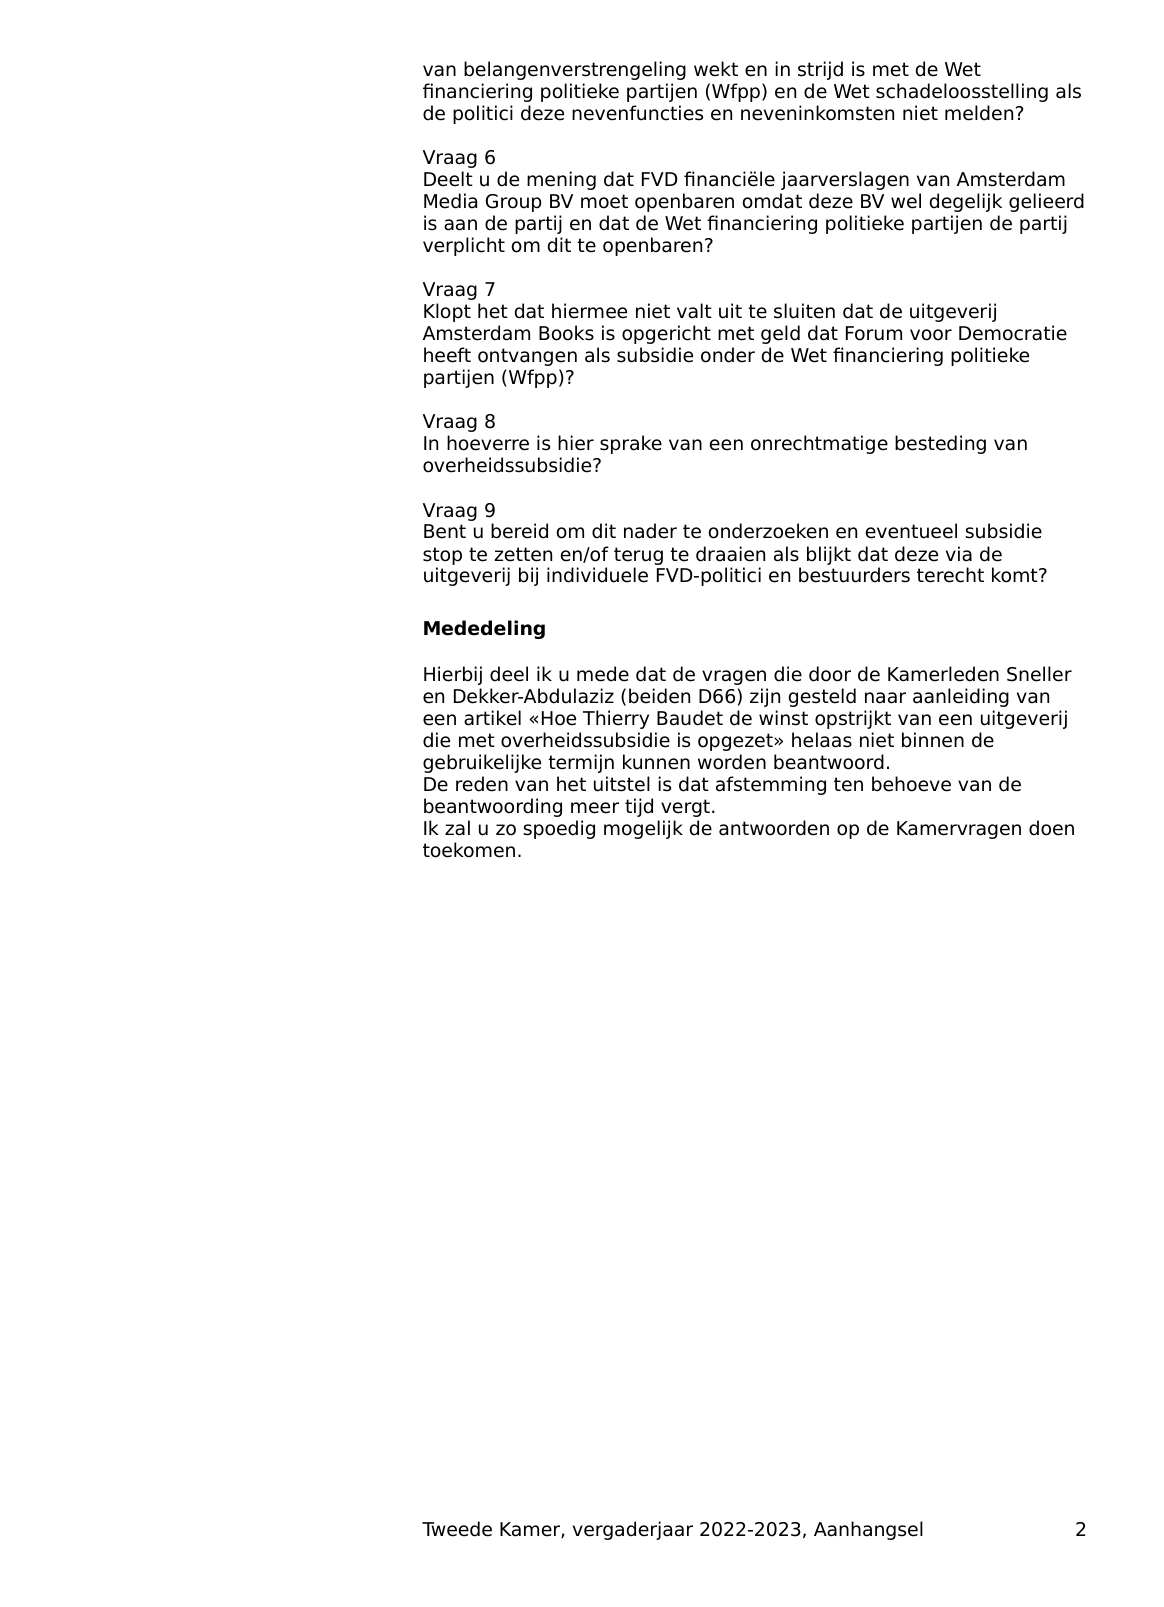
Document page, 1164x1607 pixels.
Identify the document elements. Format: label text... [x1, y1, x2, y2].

text Deelt u de mening dat FVD financiële jaarverslagen van Amsterdam Media Group BV moet openbaren omdat deze BV wel degelijk gelieerd is aan de partij en dat de Wet financiering politieke partijen de partij verplicht om dit te openbaren? [422, 169, 1087, 257]
text Klopt het dat hiermee niet valt uit te sluiten dat de uitgeverij Amsterdam Books is opgericht met geld dat Forum voor Democratie heeft ontvangen als subsidie onder de Wet financiering politieke partijen (Wfpp)? [422, 301, 1087, 389]
text De reden van het uitstel is dat afstemming ten behoeve van de beantwoording meer tijd vergt. [422, 774, 1087, 818]
text Ik zal u zo spoedig mogelijk de antwoorden op de Kamervragen doen toekomen. [422, 818, 1087, 862]
text Vraag 9 [422, 499, 1087, 521]
subtitle Mededeling [422, 617, 1087, 639]
text Vraag 7 [422, 279, 1087, 301]
text Vraag 6 [422, 147, 1087, 169]
text In hoeverre is hier sprake van een onrechtmatige besteding van overheidssubsidie? [422, 433, 1087, 477]
text van belangenverstrengeling wekt en in strijd is met de Wet financiering politieke partijen (Wfpp) en de Wet schadeloosstelling als de politici deze nevenfuncties en neveninkomsten niet melden? [422, 59, 1087, 125]
text Vraag 8 [422, 411, 1087, 433]
text Hierbij deel ik u mede dat de vragen die door de Kamerleden Sneller en Dekker-Abdulaziz (beiden D66) zijn gesteld naar aanleiding van een artikel «Hoe Thierry Baudet de winst opstrijkt van een uitgeverij die met overheidssubsidie is opgezet» helaas niet binnen de gebruikelijke termijn kunnen worden beantwoord. [422, 664, 1087, 774]
text Bent u bereid om dit nader te onderzoeken en eventueel subsidie stop te zetten en/of terug te draaien als blijkt dat deze via de uitgeverij bij individuele FVD-politici en bestuurders terecht komt? [422, 521, 1087, 587]
